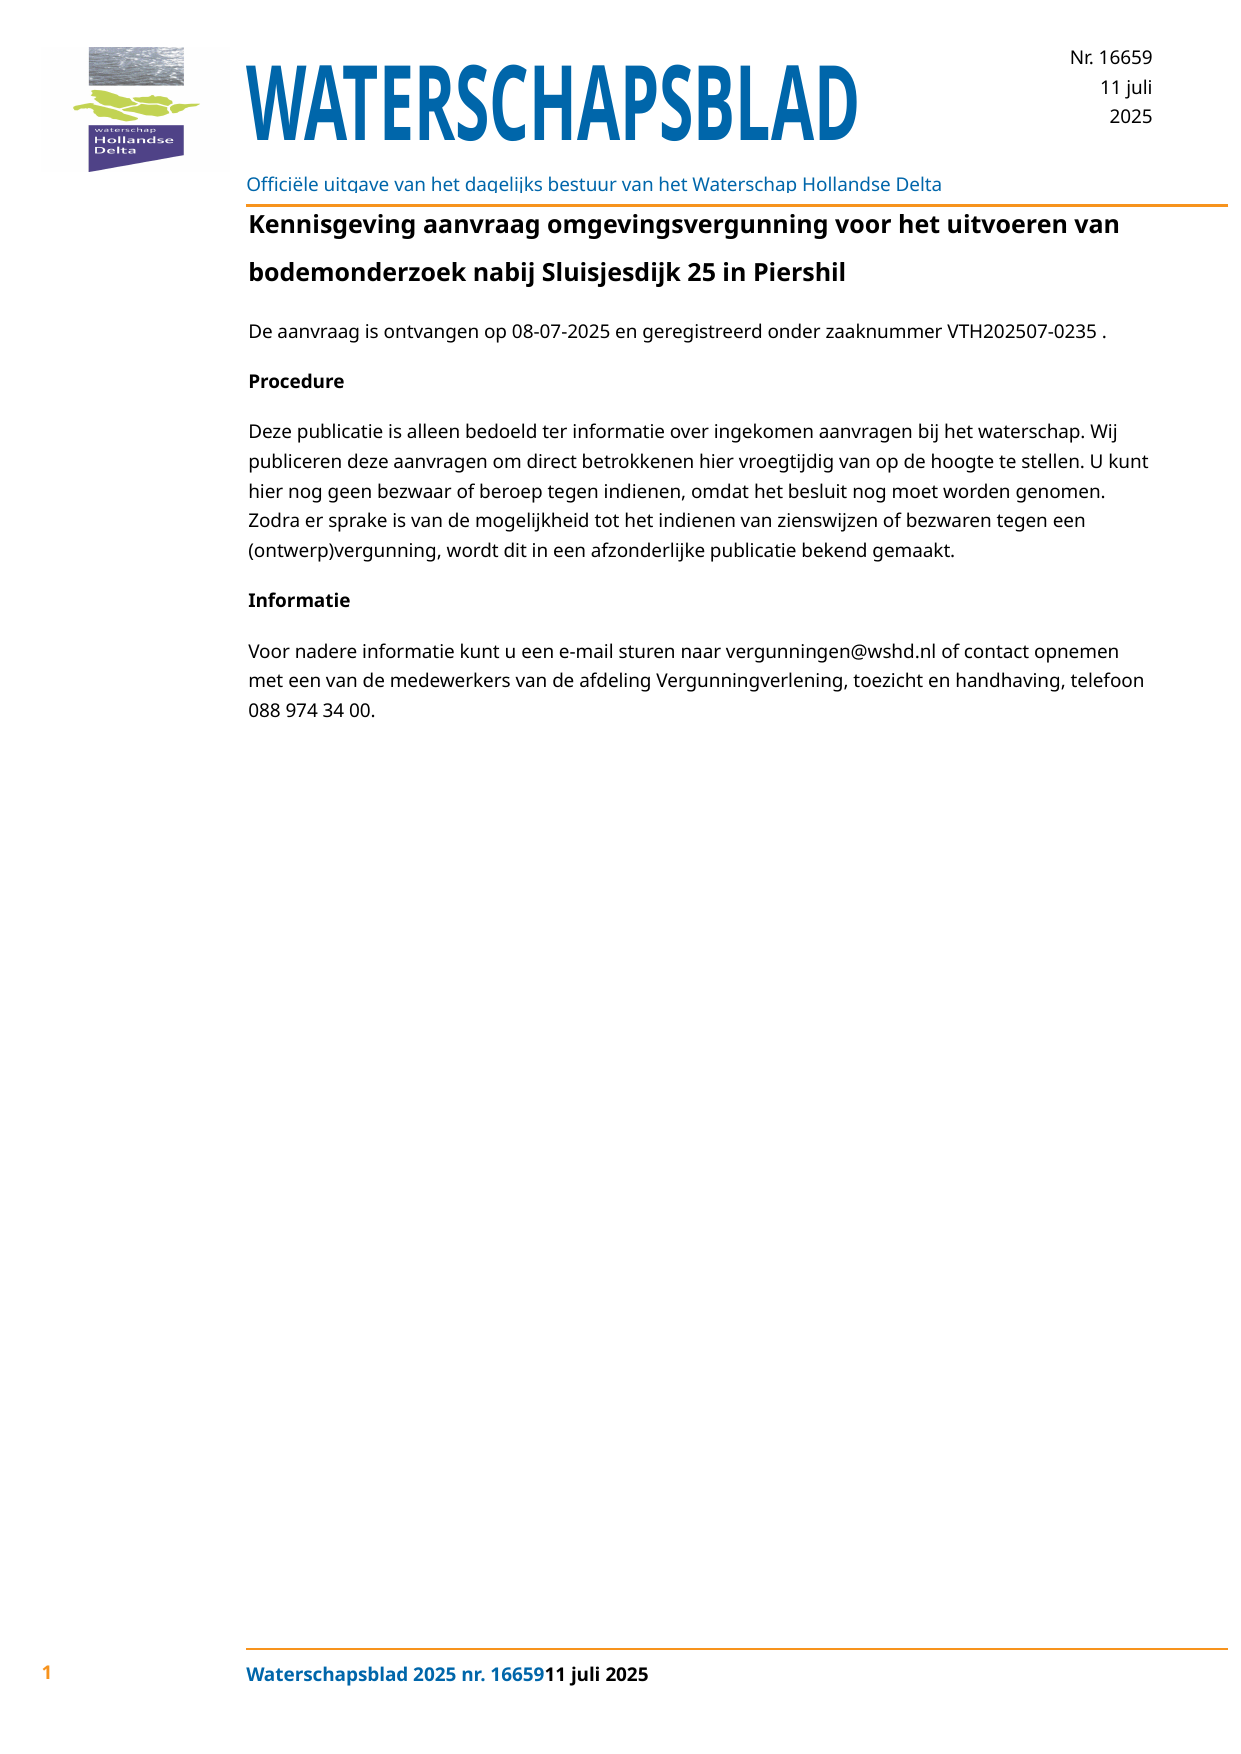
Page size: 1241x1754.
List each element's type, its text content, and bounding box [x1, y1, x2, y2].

text Kennisgeving aanvraag omgevingsvergunning voor het uitvoeren van bodemonderzoek nabij Sluisjesdijk 25 in Piershil [248, 207, 1152, 288]
text De aanvraag is ontvangen op 08-07-2025 en geregistreerd onder zaaknummer VTH202507-0235 . [248, 318, 1152, 344]
text Voor nadere informatie kunt u een e-mail sturen naar vergunningen@wshd.nl of contact opnemen met een van de medewerkers van de afdeling Vergunningverlening, toezicht en handhaving, telefoon 088 974 34 00. [248, 638, 1152, 723]
text Procedure [248, 368, 1152, 394]
text Deze publicatie is alleen bedoeld ter informatie over ingekomen aanvragen bij het waterschap. Wij publiceren deze aanvragen om direct betrokkenen hier vroegtijdig van op de hoogte te stellen. U kunt hier nog geen bezwaar of beroep tegen indienen, omdat het besluit nog moet worden genomen. Zodra er sprake is van de mogelijkheid tot het indienen van zienswijzen of bezwaren tegen een (ontwerp)vergunning, wordt dit in een afzonderlijke publicatie bekend gemaakt. [248, 419, 1152, 563]
picture [41, 47, 231, 172]
text Informatie [248, 587, 1152, 613]
